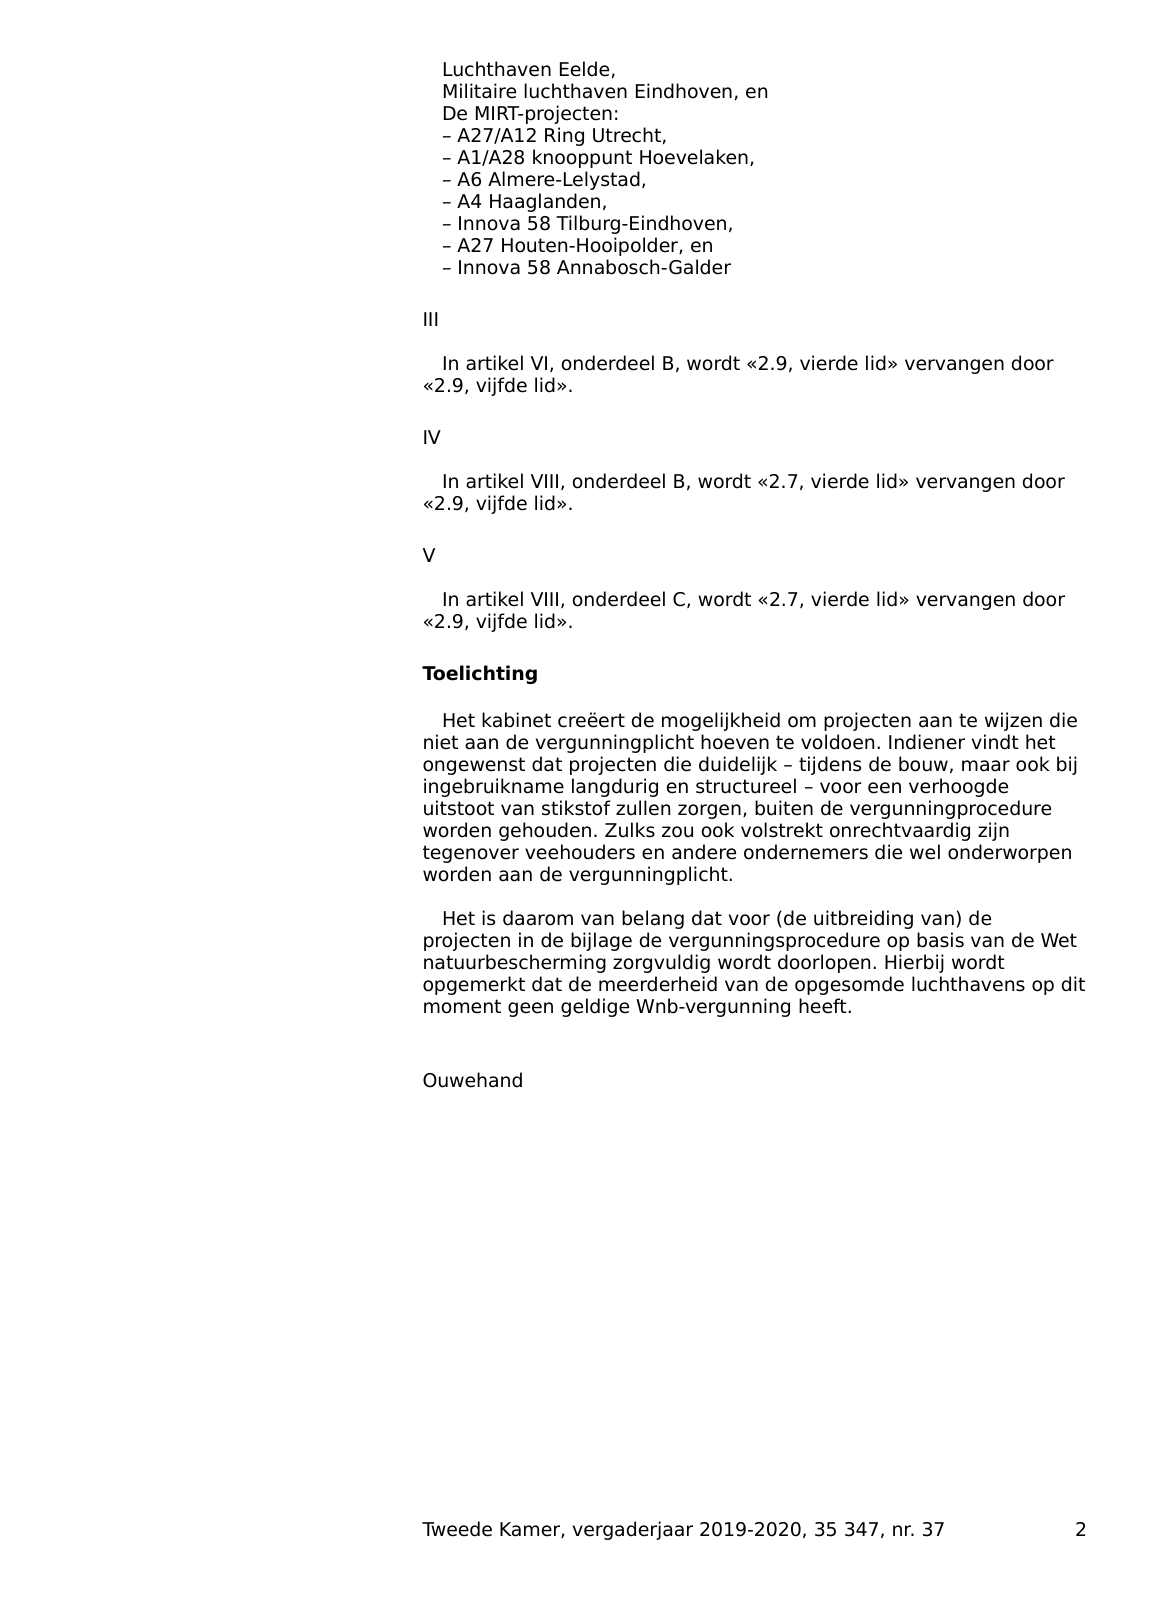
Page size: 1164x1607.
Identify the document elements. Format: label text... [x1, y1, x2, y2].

text – A6 Almere-Lelystad, [422, 169, 1087, 191]
subtitle V [422, 545, 1087, 567]
text In artikel VIII, onderdeel B, wordt «2.7, vierde lid» vervangen door «2.9, vijfde lid». [422, 471, 1087, 515]
text – A4 Haaglanden, [422, 191, 1087, 213]
subtitle IV [422, 427, 1087, 449]
text Ouwehand [422, 1048, 1087, 1092]
text Luchthaven Eelde, [422, 59, 1087, 81]
text – A27 Houten-Hooipolder, en [422, 235, 1087, 257]
text – Innova 58 Tilburg-Eindhoven, [422, 213, 1087, 235]
text Militaire luchthaven Eindhoven, en [422, 81, 1087, 103]
text – A1/A28 knooppunt Hoevelaken, [422, 147, 1087, 169]
subtitle Toelichting [422, 663, 1087, 685]
text Het kabinet creëert de mogelijkheid om projecten aan te wijzen die niet aan de vergunningplicht hoeven te voldoen. Indiener vindt het ongewenst dat projecten die duidelijk – tijdens de bouw, maar ook bij ingebruikname langdurig en structureel – voor een verhoogde uitstoot van stikstof zullen zorgen, buiten de vergunningprocedure worden gehouden. Zulks zou ook volstrekt onrechtvaardig zijn tegenover veehouders en andere ondernemers die wel onderworpen worden aan de vergunningplicht. [422, 710, 1087, 886]
text – Innova 58 Annabosch-Galder [422, 257, 1087, 279]
text In artikel VIII, onderdeel C, wordt «2.7, vierde lid» vervangen door «2.9, vijfde lid». [422, 589, 1087, 633]
subtitle III [422, 309, 1087, 331]
text – A27/A12 Ring Utrecht, [422, 125, 1087, 147]
text In artikel VI, onderdeel B, wordt «2.9, vierde lid» vervangen door «2.9, vijfde lid». [422, 353, 1087, 397]
text De MIRT-projecten: [422, 103, 1087, 125]
text Het is daarom van belang dat voor (de uitbreiding van) de projecten in de bijlage de vergunningsprocedure op basis van de Wet natuurbescherming zorgvuldig wordt doorlopen. Hierbij wordt opgemerkt dat de meerderheid van de opgesomde luchthavens op dit moment geen geldige Wnb-vergunning heeft. [422, 908, 1087, 1018]
